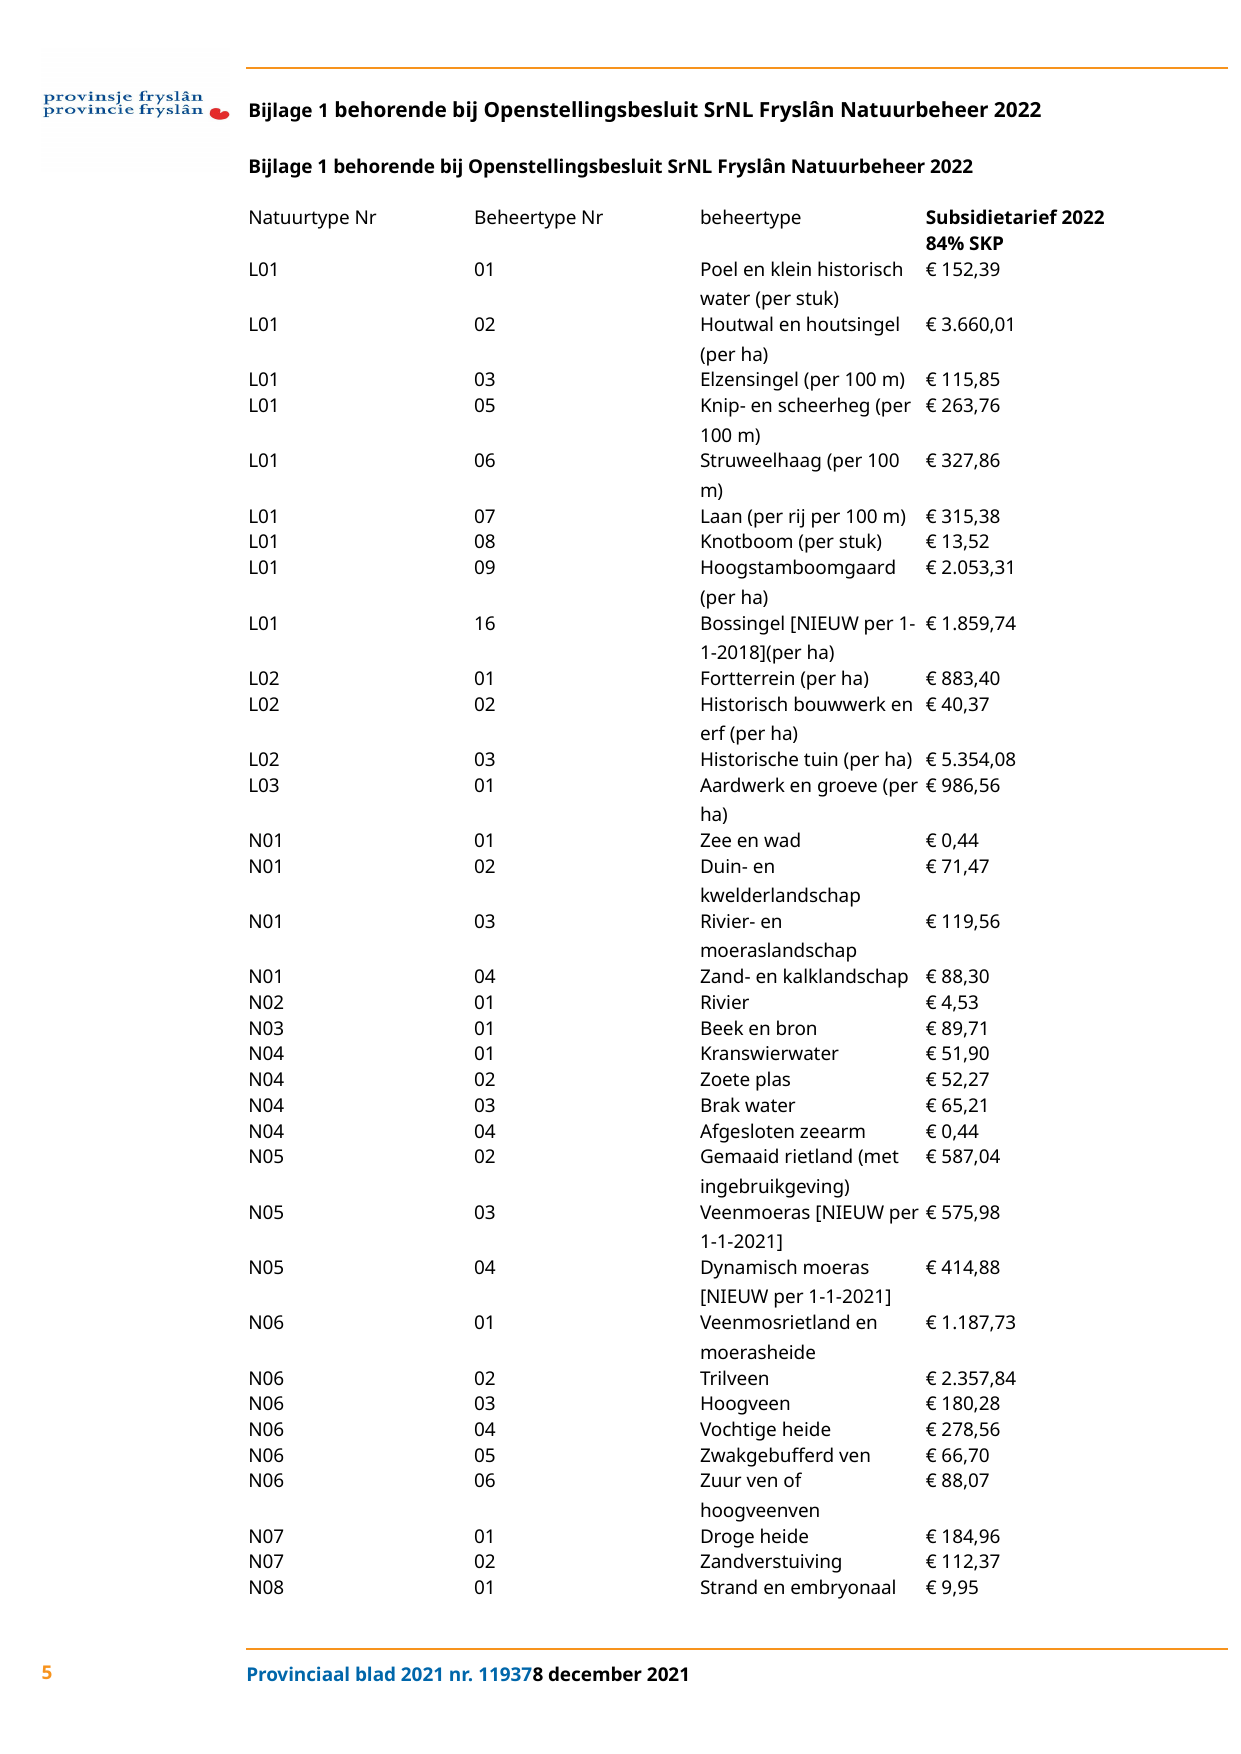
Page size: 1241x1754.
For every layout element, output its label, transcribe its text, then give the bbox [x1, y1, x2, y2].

table_cell Laan (per rij per 100 m) [700, 503, 926, 529]
table_cell N06 [248, 1468, 474, 1523]
table_cell 01 [474, 1575, 700, 1600]
table_cell [474, 179, 700, 204]
table_cell 02 [474, 311, 700, 367]
table_cell N05 [248, 1254, 474, 1309]
table_cell € 184,96 [926, 1523, 1152, 1549]
table_cell [248, 179, 474, 204]
table_cell € 0,44 [926, 1118, 1152, 1143]
table_cell 08 [474, 529, 700, 554]
table_cell € 180,28 [926, 1391, 1152, 1416]
table_cell € 65,21 [926, 1092, 1152, 1118]
table_cell € 40,37 [926, 691, 1152, 746]
table_cell N05 [248, 1199, 474, 1254]
table_cell 01 [474, 827, 700, 853]
table_cell Duin- en kwelderlandschap [700, 853, 926, 908]
table_cell Houtwal en houtsingel (per ha) [700, 311, 926, 367]
table_cell Knotboom (per stuk) [700, 529, 926, 554]
table_cell € 1.187,73 [926, 1310, 1152, 1365]
table_cell Veenmoeras [NIEUW per 1-1-2021] [700, 1199, 926, 1254]
table_cell Zee en wad [700, 827, 926, 853]
table_cell L03 [248, 772, 474, 827]
table_cell 02 [474, 1365, 700, 1391]
table_cell 06 [474, 1468, 700, 1523]
table_cell € 587,04 [926, 1144, 1152, 1199]
table_cell 05 [474, 392, 700, 448]
table_cell L01 [248, 503, 474, 529]
table_cell L01 [248, 311, 474, 367]
table_cell L01 [248, 256, 474, 311]
table_cell N04 [248, 1092, 474, 1118]
table_cell 01 [474, 1523, 700, 1549]
text Bijlage 1 behorende bij Openstellingsbesluit SrNL Fryslân Natuurbeheer 2022 [248, 95, 1152, 123]
table_cell N08 [248, 1575, 474, 1600]
table_cell 03 [474, 1391, 700, 1416]
table_cell N03 [248, 1015, 474, 1041]
table_cell Historische tuin (per ha) [700, 746, 926, 772]
table_cell [248, 230, 474, 256]
table_cell Hoogveen [700, 1391, 926, 1416]
table_cell 02 [474, 1144, 700, 1199]
table_cell € 13,52 [926, 529, 1152, 554]
table_cell N05 [248, 1144, 474, 1199]
table_cell € 883,40 [926, 665, 1152, 691]
table_cell Hoogstamboomgaard (per ha) [700, 554, 926, 610]
table_cell 04 [474, 1118, 700, 1143]
table_cell € 575,98 [926, 1199, 1152, 1254]
table_cell € 152,39 [926, 256, 1152, 311]
table_cell 05 [474, 1442, 700, 1468]
table_cell € 0,44 [926, 827, 1152, 853]
table_cell L01 [248, 367, 474, 392]
table_cell N07 [248, 1549, 474, 1574]
table_cell 04 [474, 1254, 700, 1309]
table_cell Strand en embryonaal [700, 1575, 926, 1600]
table_cell [700, 179, 926, 204]
table_cell N01 [248, 964, 474, 989]
table_cell Zandverstuiving [700, 1549, 926, 1574]
table_cell N06 [248, 1365, 474, 1391]
table_cell Rivier [700, 989, 926, 1015]
table_cell € 4,53 [926, 989, 1152, 1015]
table_cell € 88,07 [926, 1468, 1152, 1523]
table_cell 09 [474, 554, 700, 610]
table_cell L01 [248, 610, 474, 665]
table_cell Gemaaid rietland (met ingebruikgeving) [700, 1144, 926, 1199]
table_cell € 263,76 [926, 392, 1152, 448]
table_cell 04 [474, 1416, 700, 1442]
table_cell € 51,90 [926, 1041, 1152, 1066]
table_cell 03 [474, 367, 700, 392]
table_cell 04 [474, 964, 700, 989]
table_cell Veenmosrietland en moerasheide [700, 1310, 926, 1365]
table_cell € 119,56 [926, 908, 1152, 963]
table_cell € 414,88 [926, 1254, 1152, 1309]
table_cell Beek en bron [700, 1015, 926, 1041]
table_cell Bossingel [NIEUW per 1-1-2018](per ha) [700, 610, 926, 665]
table_cell 06 [474, 448, 700, 503]
table_cell 02 [474, 853, 700, 908]
table_cell Subsidietarief 2022 [926, 205, 1152, 230]
table_cell Elzensingel (per 100 m) [700, 367, 926, 392]
table_cell Rivier- en moeraslandschap [700, 908, 926, 963]
table_cell Struweelhaag (per 100 m) [700, 448, 926, 503]
table_cell Trilveen [700, 1365, 926, 1391]
table_cell L01 [248, 529, 474, 554]
table_cell Droge heide [700, 1523, 926, 1549]
table_cell € 89,71 [926, 1015, 1152, 1041]
table_cell € 115,85 [926, 367, 1152, 392]
table_cell 02 [474, 691, 700, 746]
table_cell Zand- en kalklandschap [700, 964, 926, 989]
table_cell € 5.354,08 [926, 746, 1152, 772]
table_cell 02 [474, 1066, 700, 1092]
table_cell € 278,56 [926, 1416, 1152, 1442]
table_cell € 2.357,84 [926, 1365, 1152, 1391]
table_cell 01 [474, 1015, 700, 1041]
table_cell N04 [248, 1066, 474, 1092]
table_cell € 71,47 [926, 853, 1152, 908]
table_cell Natuurtype Nr [248, 205, 474, 230]
table_cell N04 [248, 1118, 474, 1143]
table_cell Zwakgebufferd ven [700, 1442, 926, 1468]
table_cell [474, 230, 700, 256]
table_cell Knip- en scheerheg (per 100 m) [700, 392, 926, 448]
table_cell Poel en klein historisch water (per stuk) [700, 256, 926, 311]
table_cell L02 [248, 691, 474, 746]
table_cell € 986,56 [926, 772, 1152, 827]
table_cell 07 [474, 503, 700, 529]
table_cell 01 [474, 772, 700, 827]
table_cell L01 [248, 392, 474, 448]
table_cell 02 [474, 1549, 700, 1574]
picture [41, 47, 231, 172]
table_cell Brak water [700, 1092, 926, 1118]
table_cell N02 [248, 989, 474, 1015]
table_cell L01 [248, 554, 474, 610]
table_cell Afgesloten zeearm [700, 1118, 926, 1143]
table_cell N06 [248, 1310, 474, 1365]
table_cell € 66,70 [926, 1442, 1152, 1468]
table_cell Dynamisch moeras [NIEUW per 1-1-2021] [700, 1254, 926, 1309]
table_cell N07 [248, 1523, 474, 1549]
table_cell N01 [248, 827, 474, 853]
table_cell 03 [474, 908, 700, 963]
table_cell N04 [248, 1041, 474, 1066]
table_cell L02 [248, 665, 474, 691]
table_cell N06 [248, 1416, 474, 1442]
table_cell 01 [474, 1041, 700, 1066]
table_cell N01 [248, 908, 474, 963]
table_cell 84% SKP [926, 230, 1152, 256]
table_cell € 112,37 [926, 1549, 1152, 1574]
table_cell [700, 230, 926, 256]
table_cell N06 [248, 1442, 474, 1468]
table_cell Vochtige heide [700, 1416, 926, 1442]
table_cell 01 [474, 665, 700, 691]
table_cell Fortterrein (per ha) [700, 665, 926, 691]
table_cell 03 [474, 746, 700, 772]
table_cell € 327,86 [926, 448, 1152, 503]
table_header Bijlage 1 behorende bij Openstellingsbesluit SrNL Fryslân Natuurbeheer 2022 [248, 153, 1152, 179]
table_cell 16 [474, 610, 700, 665]
table_cell € 315,38 [926, 503, 1152, 529]
table_cell € 2.053,31 [926, 554, 1152, 610]
table_cell [926, 179, 1152, 204]
table_cell L02 [248, 746, 474, 772]
table_cell € 1.859,74 [926, 610, 1152, 665]
table_cell € 9,95 [926, 1575, 1152, 1600]
table_cell Aardwerk en groeve (per ha) [700, 772, 926, 827]
table_cell 01 [474, 1310, 700, 1365]
table_cell Zuur ven of hoogveenven [700, 1468, 926, 1523]
table_cell Beheertype Nr [474, 205, 700, 230]
table_cell beheertype [700, 205, 926, 230]
table_cell € 3.660,01 [926, 311, 1152, 367]
table_cell 03 [474, 1199, 700, 1254]
table_cell Zoete plas [700, 1066, 926, 1092]
table_cell L01 [248, 448, 474, 503]
table_cell 03 [474, 1092, 700, 1118]
table_cell € 52,27 [926, 1066, 1152, 1092]
table_cell € 88,30 [926, 964, 1152, 989]
table_cell 01 [474, 989, 700, 1015]
table_cell N01 [248, 853, 474, 908]
table_cell Kranswierwater [700, 1041, 926, 1066]
table_cell N06 [248, 1391, 474, 1416]
table_cell 01 [474, 256, 700, 311]
table_cell Historisch bouwwerk en erf (per ha) [700, 691, 926, 746]
